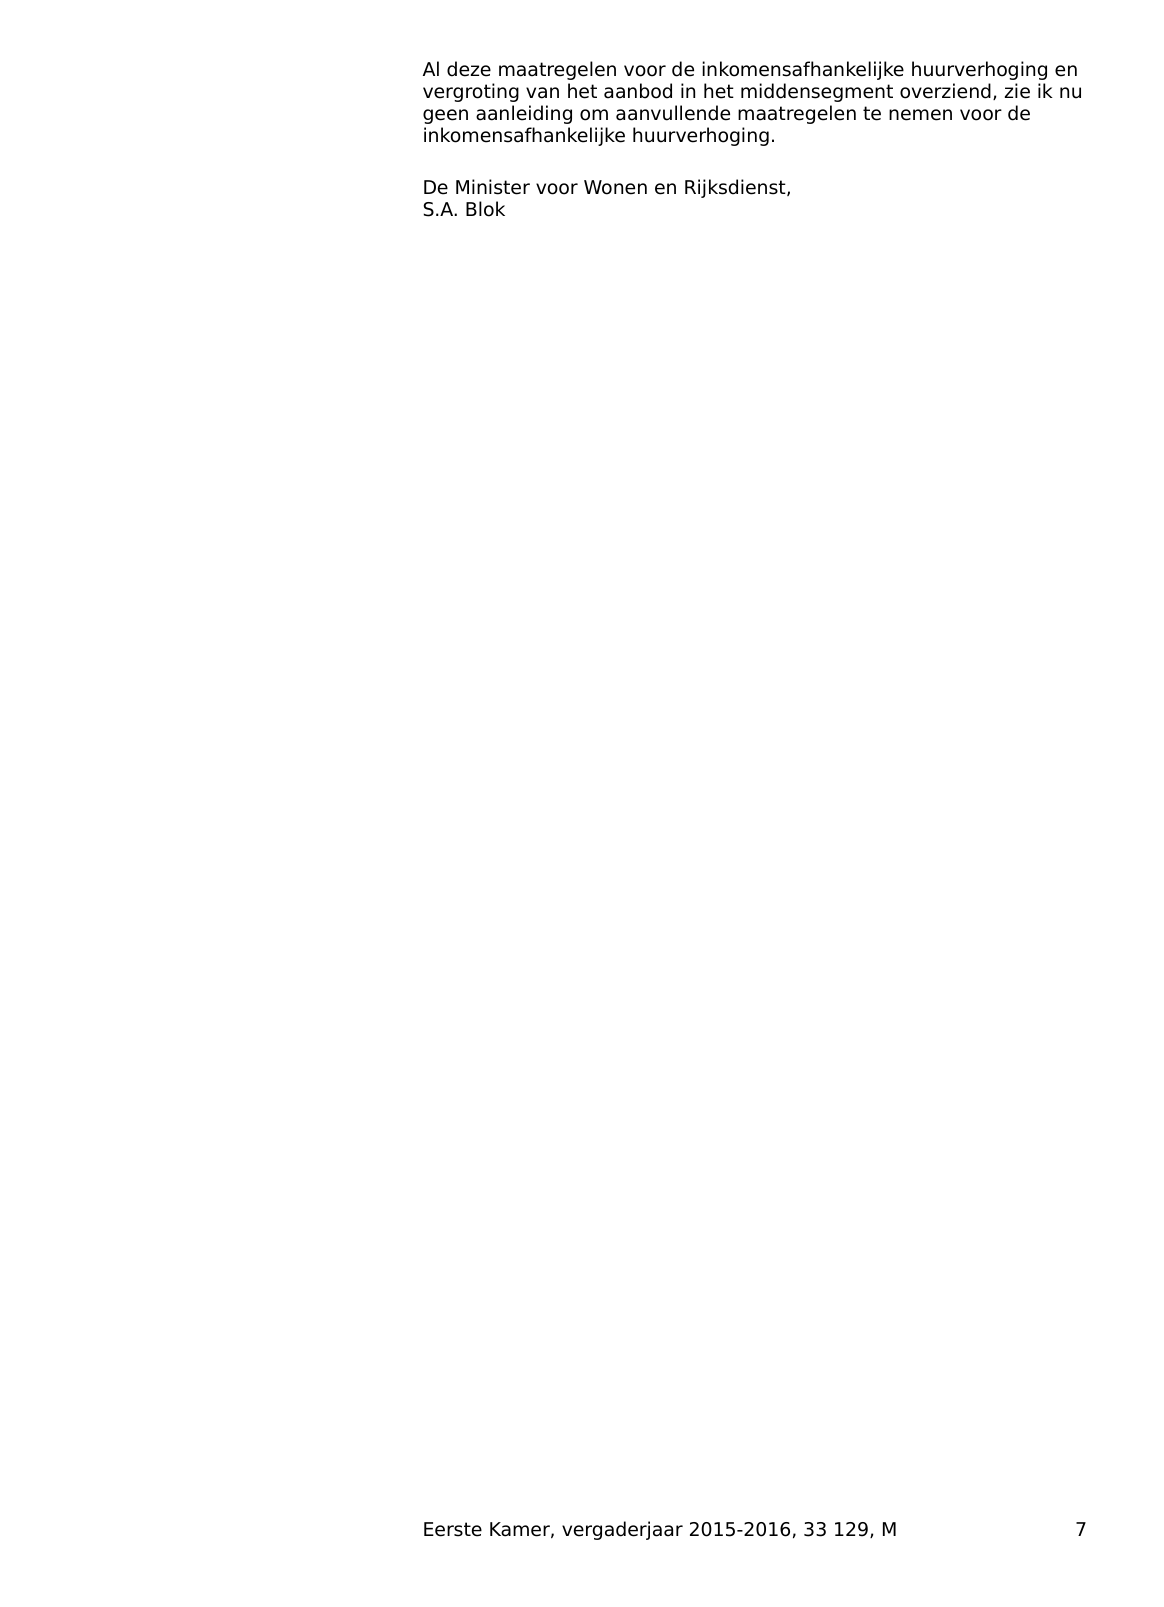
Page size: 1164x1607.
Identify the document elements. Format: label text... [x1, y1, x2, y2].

text Al deze maatregelen voor de inkomensafhankelijke huurverhoging en vergroting van het aanbod in het middensegment overziend, zie ik nu geen aanleiding om aanvullende maatregelen te nemen voor de inkomensafhankelijke huurverhoging. [422, 59, 1087, 147]
text De Minister voor Wonen en Rijksdienst, S.A. Blok [422, 177, 1087, 221]
